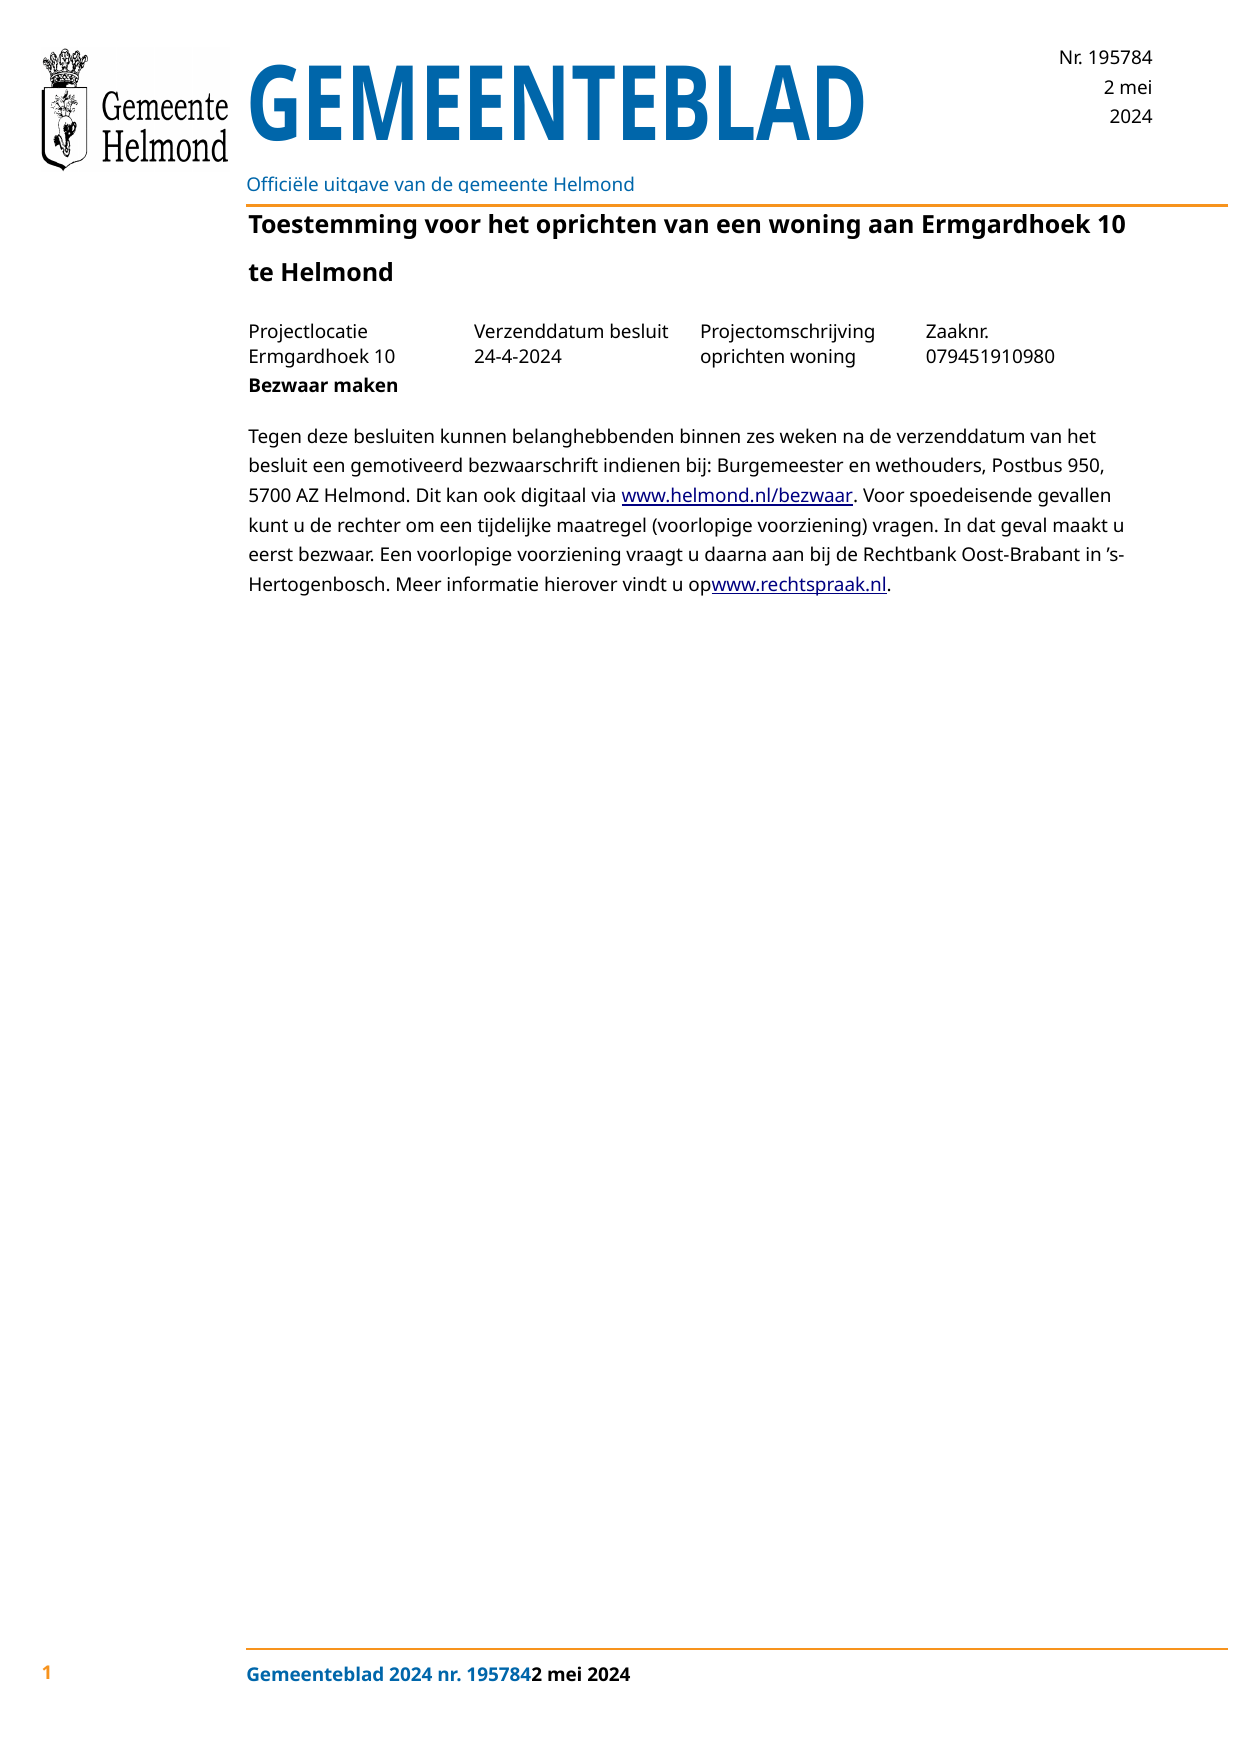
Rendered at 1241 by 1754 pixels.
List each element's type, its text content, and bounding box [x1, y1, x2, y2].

text Bezwaar maken [248, 373, 1152, 398]
table_header Projectlocatie [248, 318, 474, 344]
table_cell 24-4-2024 [474, 344, 700, 369]
table_header Projectomschrijving [700, 318, 926, 344]
table_header Zaaknr. [926, 318, 1152, 344]
table_header Verzenddatum besluit [474, 318, 700, 344]
text Toestemming voor het oprichten van een woning aan Ermgardhoek 10 te Helmond [248, 207, 1152, 288]
table_cell Ermgardhoek 10 [248, 344, 474, 369]
table_cell oprichten woning [700, 344, 926, 369]
table_cell 079451910980 [926, 344, 1152, 369]
text Tegen deze besluiten kunnen belanghebbenden binnen zes weken na de verzenddatum van het besluit een gemotiveerd bezwaarschrift indienen bij: Burgemeester en wethouders, Postbus 950, 5700 AZ Helmond. Dit kan ook digitaal via www.helmond.nl/bezwaar. Voor spoedeisende gevallen kunt u de rechter om een tijdelijke maatregel (voorlopige voorziening) vragen. In dat geval maakt u eerst bezwaar. Een voorlopige voorziening vraagt u daarna aan bij de Rechtbank Oost-Brabant in ’s-Hertogenbosch. Meer informatie hierover vindt u opwww.rechtspraak.nl. [248, 423, 1152, 597]
picture [41, 47, 231, 172]
